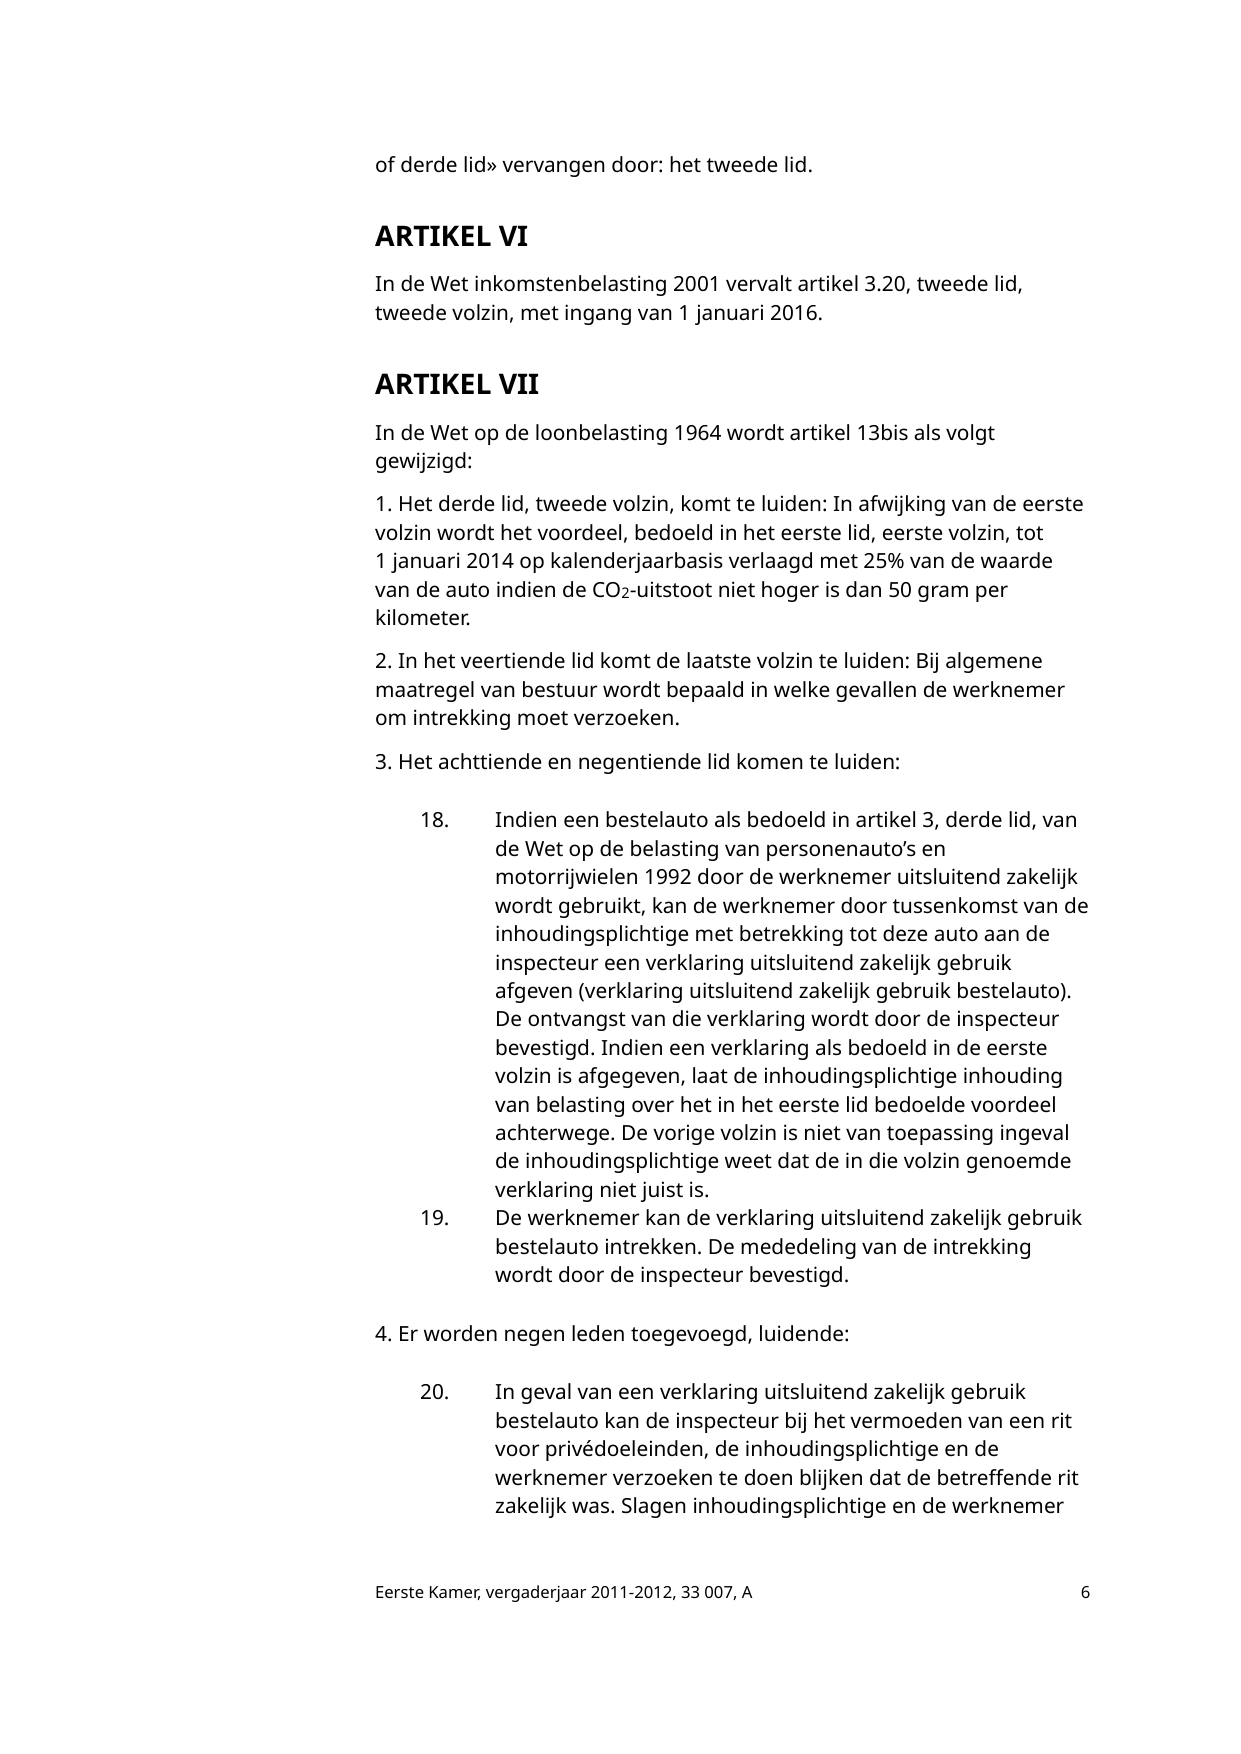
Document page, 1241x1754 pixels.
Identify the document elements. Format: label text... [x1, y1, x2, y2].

text 4. Er worden negen leden toegevoegd, luidende: [375, 1319, 1090, 1347]
text 1. Het derde lid, tweede volzin, komt te luiden: In afwijking van de eerste volzin wordt het voordeel, bedoeld in het eerste lid, eerste volzin, tot 1 januari 2014 op kalenderjaarbasis verlaagd met 25% van de waarde van de auto indien de CO2-uitstoot niet hoger is dan 50 gram per kilometer. [375, 489, 1090, 632]
list In geval van een verklaring uitsluitend zakelijk gebruik bestelauto kan de inspecteur bij het vermoeden van een rit voor privédoeleinden, de inhoudingsplichtige en de werknemer verzoeken te doen blijken dat de betreffende rit zakelijk was. Slagen inhoudingsplichtige en de werknemer [420, 1377, 1090, 1519]
text 3. Het achttiende en negentiende lid komen te luiden: [375, 747, 1090, 775]
text of derde lid» vervangen door: het tweede lid. [375, 150, 1090, 178]
subtitle ARTIKEL VII [375, 364, 1090, 403]
list Indien een bestelauto als bedoeld in artikel 3, derde lid, van de Wet op de belasting van personenauto’s en motorrijwielen 1992 door de werknemer uitsluitend zakelijk wordt gebruikt, kan de werknemer door tussenkomst van de inhoudingsplichtige met betrekking tot deze auto aan de inspecteur een verklaring uitsluitend zakelijk gebruik afgeven (verklaring uitsluitend zakelijk gebruik bestelauto). De ontvangst van die verklaring wordt door de inspecteur bevestigd. Indien een verklaring als bedoeld in de eerste volzin is afgegeven, laat de inhoudingsplichtige inhouding van belasting over het in het eerste lid bedoelde voordeel achterwege. De vorige volzin is niet van toepassing ingeval de inhoudingsplichtige weet dat de in die volzin genoemde verklaring niet juist is. [420, 805, 1090, 1203]
list De werknemer kan de verklaring uitsluitend zakelijk gebruik bestelauto intrekken. De mededeling van de intrekking wordt door de inspecteur bevestigd. [420, 1203, 1090, 1289]
text 2. In het veertiende lid komt de laatste volzin te luiden: Bij algemene maatregel van bestuur wordt bepaald in welke gevallen de werknemer om intrekking moet verzoeken. [375, 647, 1090, 732]
text In de Wet op de loonbelasting 1964 wordt artikel 13bis als volgt gewijzigd: [375, 418, 1090, 474]
subtitle ARTIKEL VI [375, 216, 1090, 254]
text In de Wet inkomstenbelasting 2001 vervalt artikel 3.20, tweede lid, tweede volzin, met ingang van 1 januari 2016. [375, 269, 1090, 326]
